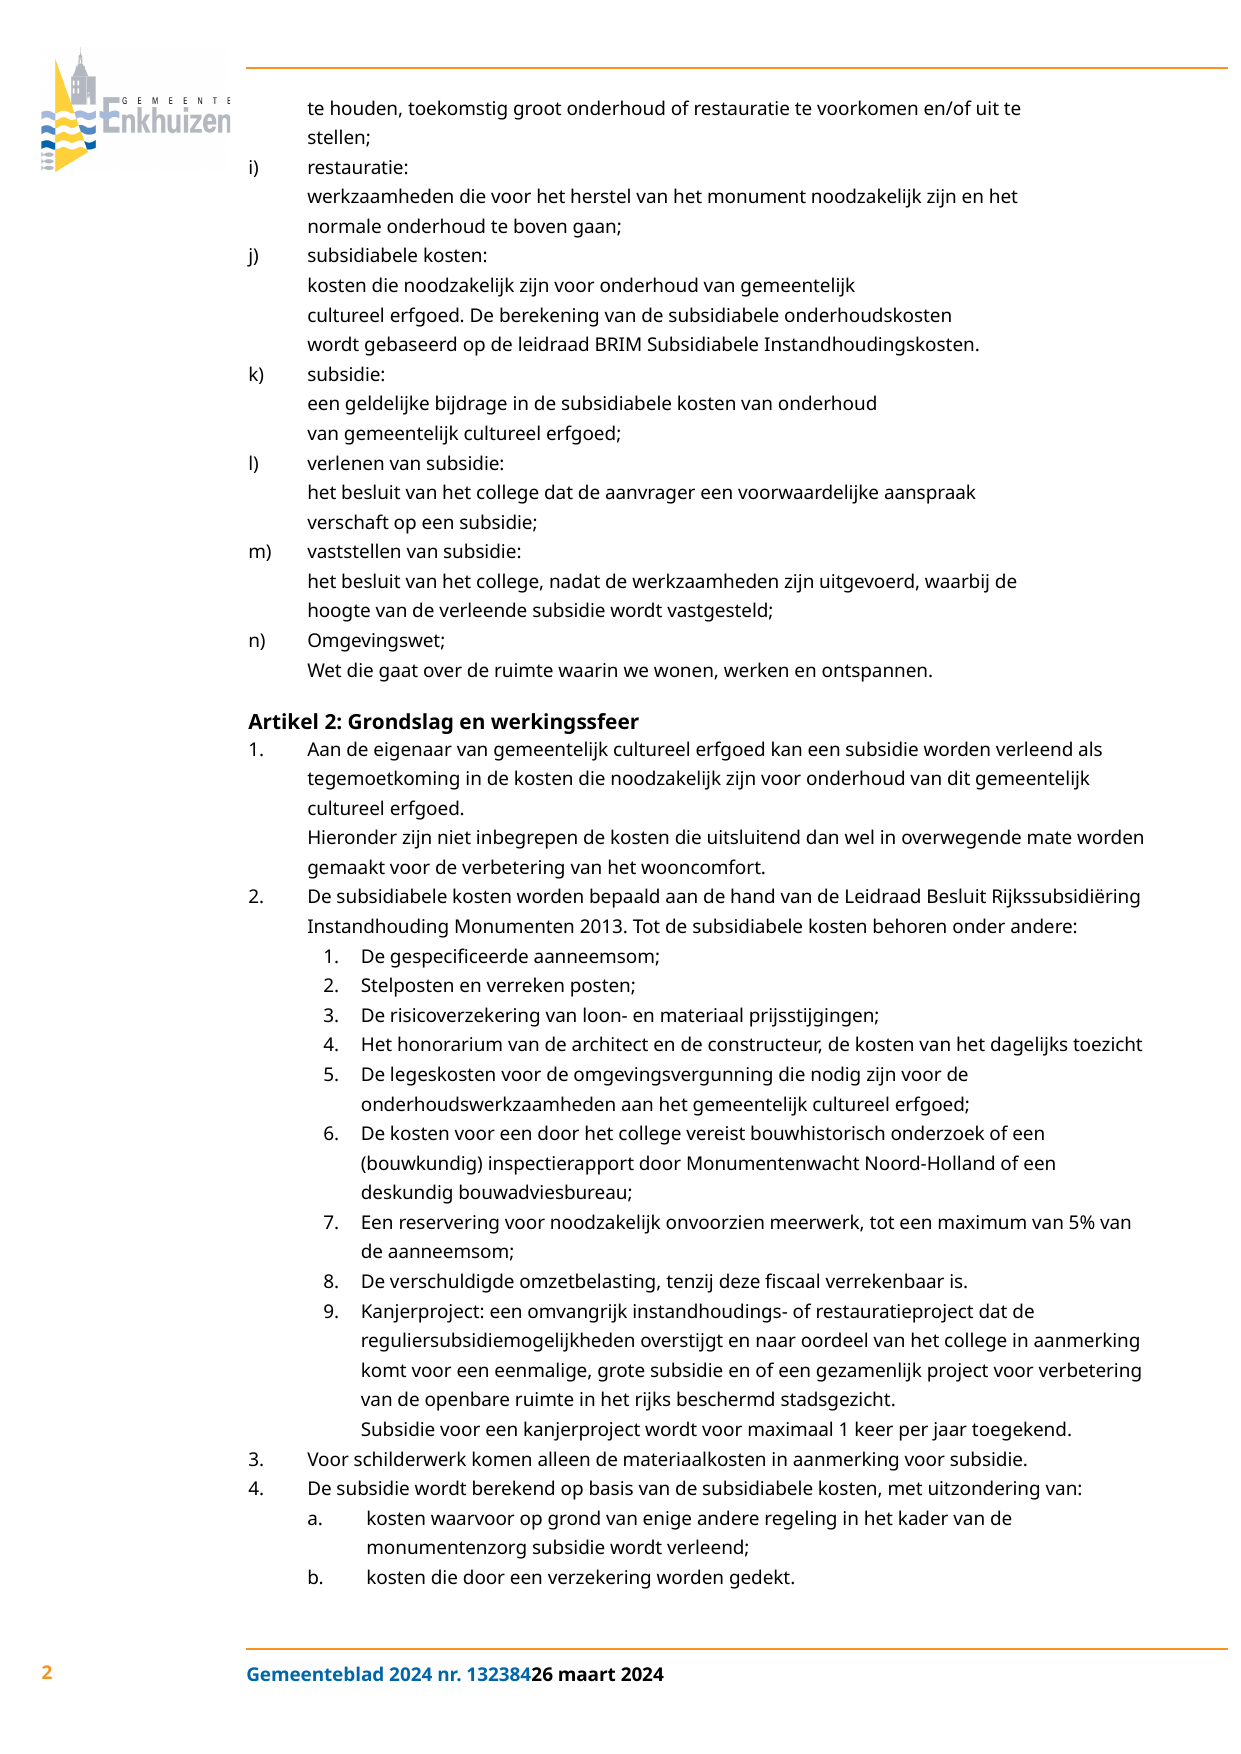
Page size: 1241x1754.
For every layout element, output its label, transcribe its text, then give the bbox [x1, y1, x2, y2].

list het besluit van het college, nadat de werkzaamheden zijn uitgevoerd, waarbij de [248, 568, 1152, 594]
list stellen; [248, 124, 1152, 150]
list De kosten voor een door het college vereist bouwhistorisch onderzoek of een (bouwkundig) inspectierapport door Monumentenwacht Noord-Holland of een deskundig bouwadviesbureau; [323, 1120, 1152, 1205]
list Subsidie voor een kanjerproject wordt voor maximaal 1 keer per jaar toegekend. [323, 1416, 1152, 1442]
text Artikel 2: Grondslag en werkingssfeer [248, 707, 1152, 736]
list Kanjerproject: een omvangrijk instandhoudings- of restauratieproject dat de reguliersubsidiemogelijkheden overstijgt en naar oordeel van het college in aanmerking komt voor een eenmalige, grote subsidie en of een gezamenlijk project voor verbetering van de openbare ruimte in het rijks beschermd stadsgezicht. [323, 1298, 1152, 1412]
list Een reservering voor noodzakelijk onvoorzien meerwerk, tot een maximum van 5% van de aanneemsom; [323, 1209, 1152, 1264]
list Hieronder zijn niet inbegrepen de kosten die uitsluitend dan wel in overwegende mate worden gemaakt voor de verbetering van het wooncomfort. [248, 824, 1152, 880]
list te houden, toekomstig groot onderhoud of restauratie te voorkomen en/of uit te [248, 95, 1152, 121]
picture [41, 47, 231, 172]
list De subsidie wordt berekend op basis van de subsidiabele kosten, met uitzondering van: [248, 1475, 1152, 1501]
list verlenen van subsidie: [248, 450, 1152, 476]
list werkzaamheden die voor het herstel van het monument noodzakelijk zijn en het [248, 183, 1152, 209]
list De verschuldigde omzetbelasting, tenzij deze fiscaal verrekenbaar is. [323, 1268, 1152, 1294]
list het besluit van het college dat de aanvrager een voorwaardelijke aanspraak [248, 479, 1152, 505]
list De subsidiabele kosten worden bepaald aan de hand van de Leidraad Besluit Rijkssubsidiëring Instandhouding Monumenten 2013. Tot de subsidiabele kosten behoren onder andere: [248, 884, 1152, 939]
list Stelposten en verreken posten; [323, 972, 1152, 998]
list De legeskosten voor de omgevingsvergunning die nodig zijn voor de onderhoudswerkzaamheden aan het gemeentelijk cultureel erfgoed; [323, 1061, 1152, 1116]
list verschaft op een subsidie; [248, 509, 1152, 535]
list een geldelijke bijdrage in de subsidiabele kosten van onderhoud [248, 391, 1152, 416]
list kosten die door een verzekering worden gedekt. [307, 1564, 1152, 1590]
list subsidiabele kosten: [248, 243, 1152, 268]
list normale onderhoud te boven gaan; [248, 213, 1152, 239]
list kosten die noodzakelijk zijn voor onderhoud van gemeentelijk [248, 272, 1152, 298]
list restauratie: [248, 154, 1152, 180]
list Aan de eigenaar van gemeentelijk cultureel erfgoed kan een subsidie worden verleend als tegemoetkoming in de kosten die noodzakelijk zijn voor onderhoud van dit gemeentelijk cultureel erfgoed. [248, 736, 1152, 821]
list kosten waarvoor op grond van enige andere regeling in het kader van de monumentenzorg subsidie wordt verleend; [307, 1505, 1152, 1560]
list hoogte van de verleende subsidie wordt vastgesteld; [248, 598, 1152, 623]
list Voor schilderwerk komen alleen de materiaalkosten in aanmerking voor subsidie. [248, 1446, 1152, 1471]
list Wet die gaat over de ruimte waarin we wonen, werken en ontspannen. [248, 657, 1152, 683]
list Omgevingswet; [248, 627, 1152, 653]
list wordt gebaseerd op de leidraad BRIM Subsidiabele Instandhoudingskosten. [248, 331, 1152, 357]
list subsidie: [248, 361, 1152, 387]
list De gespecificeerde aanneemsom; [323, 943, 1152, 968]
list van gemeentelijk cultureel erfgoed; [248, 420, 1152, 446]
list De risicoverzekering van loon- en materiaal prijsstijgingen; [323, 1002, 1152, 1028]
list Het honorarium van de architect en de constructeur, de kosten van het dagelijks toezicht [323, 1032, 1152, 1057]
list vaststellen van subsidie: [248, 538, 1152, 564]
list cultureel erfgoed. De berekening van de subsidiabele onderhoudskosten [248, 302, 1152, 328]
